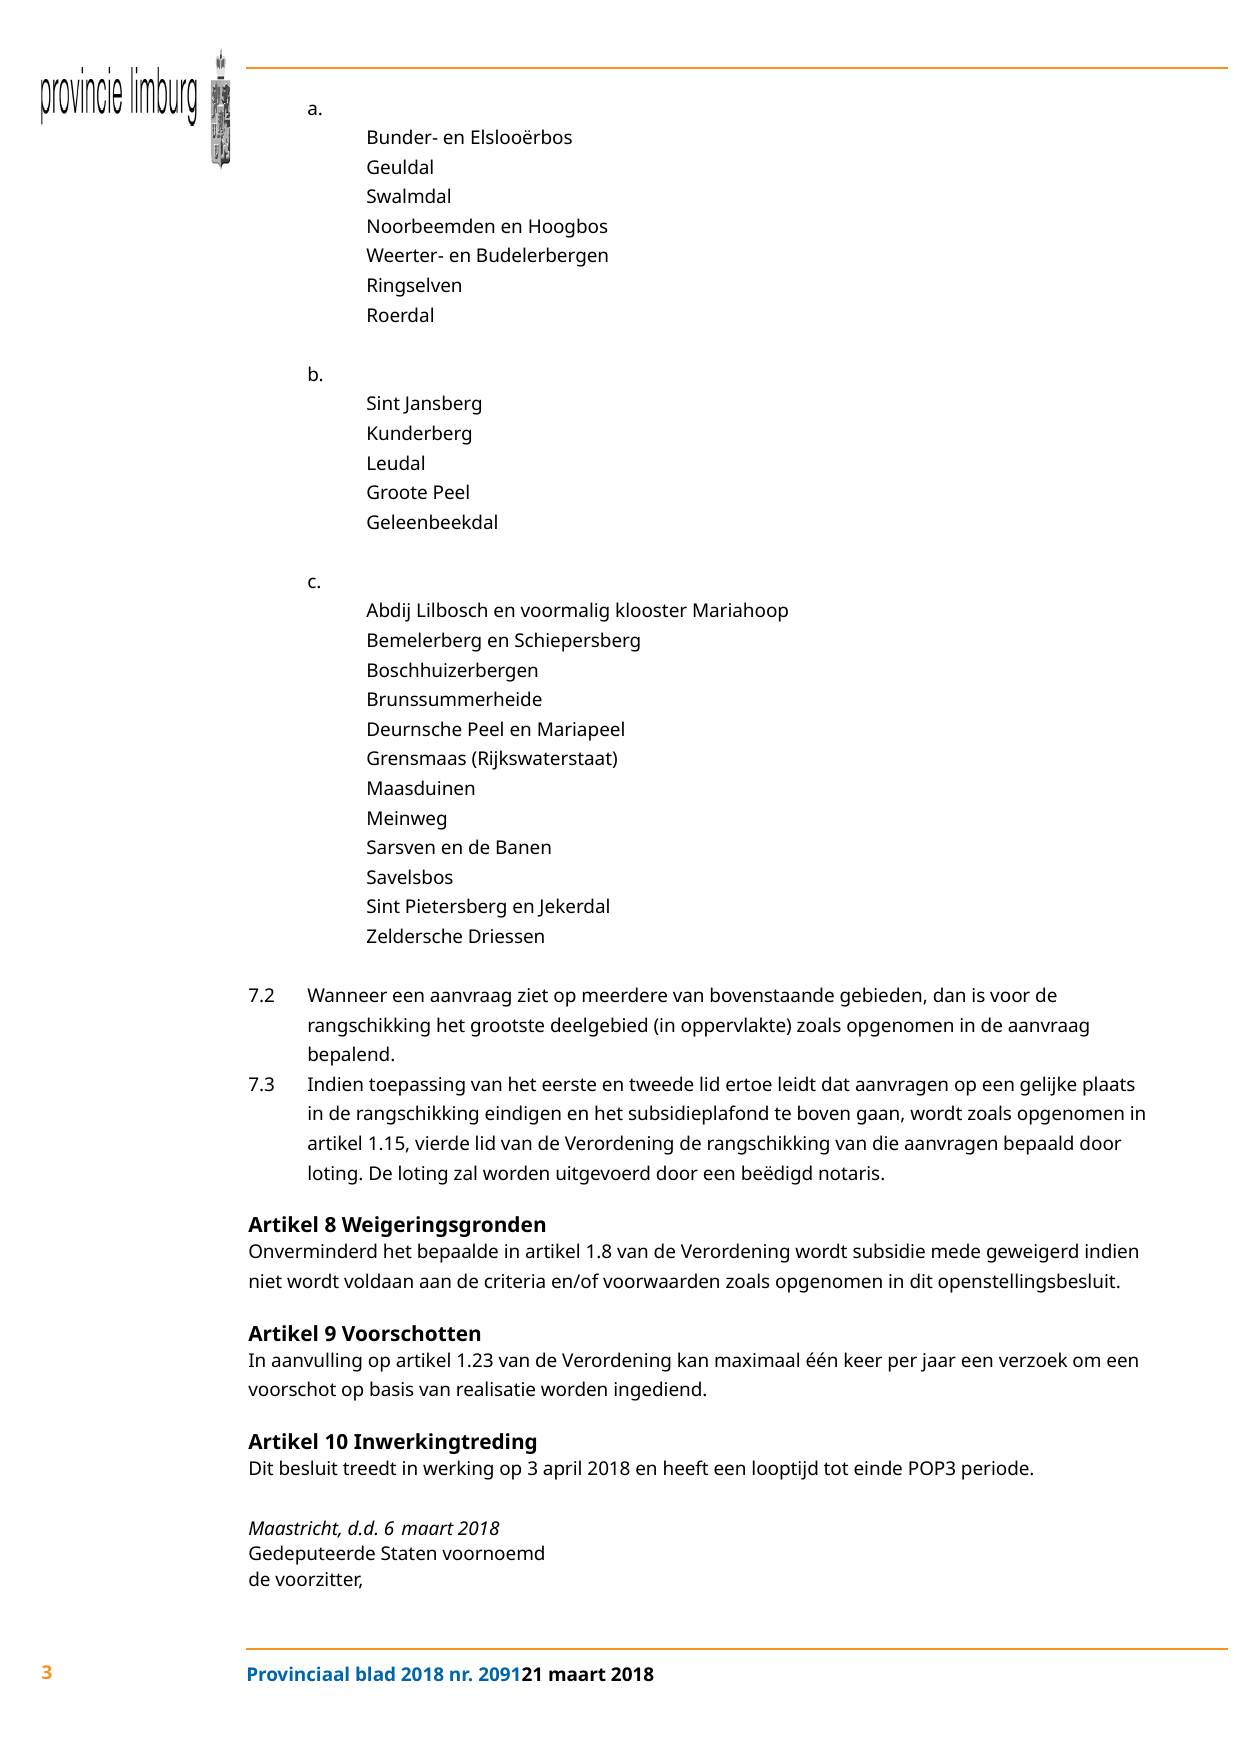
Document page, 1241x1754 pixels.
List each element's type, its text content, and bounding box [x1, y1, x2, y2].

list Geleenbeekdal [307, 509, 1152, 535]
list Kunderberg [307, 420, 1152, 446]
text In aanvulling op artikel 1.23 van de Verordening kan maximaal één keer per jaar een verzoek om een voorschot op basis van realisatie worden ingediend. [248, 1347, 1152, 1402]
list Deurnsche Peel en Mariapeel [307, 716, 1152, 742]
list Boschhuizerbergen [307, 657, 1152, 683]
list Maasduinen [307, 775, 1152, 801]
list Brunssummerheide [307, 686, 1152, 712]
list Sint Pietersberg en Jekerdal [307, 893, 1152, 919]
list Ringselven [307, 272, 1152, 298]
text Artikel 8 Weigeringsgronden [248, 1210, 1152, 1239]
list Meinweg [307, 805, 1152, 831]
list Sint Jansberg [307, 391, 1152, 416]
list Grensmaas (Rijkswaterstaat) [307, 746, 1152, 771]
list Swalmdal [307, 183, 1152, 209]
text de voorzitter, [248, 1566, 1152, 1592]
text Dit besluit treedt in werking op 3 april 2018 en heeft een looptijd tot einde POP3 periode. [248, 1456, 1152, 1481]
list Zeldersche Driessen [307, 923, 1152, 949]
list Groote Peel [307, 479, 1152, 505]
text Onverminderd het bepaalde in artikel 1.8 van de Verordening wordt subsidie mede geweigerd indien niet wordt voldaan aan de criteria en/of voorwaarden zoals opgenomen in dit openstellingsbesluit. [248, 1239, 1152, 1294]
list Wanneer een aanvraag ziet op meerdere van bovenstaande gebieden, dan is voor de rangschikking het grootste deelgebied (in oppervlakte) zoals opgenomen in de aanvraag bepalend. [248, 982, 1152, 1067]
list Sarsven en de Banen [307, 834, 1152, 860]
list Savelsbos [307, 864, 1152, 890]
text Artikel 10 Inwerkingtreding [248, 1427, 1152, 1456]
text Gedeputeerde Staten voornoemd [248, 1540, 1152, 1566]
list Leudal [307, 450, 1152, 476]
list Roerdal [307, 302, 1152, 328]
list Abdij Lilbosch en voormalig klooster Mariahoop [307, 598, 1152, 623]
text Artikel 9 Voorschotten [248, 1319, 1152, 1347]
list Weerter- en Budelerbergen [307, 243, 1152, 268]
list Noorbeemden en Hoogbos [307, 213, 1152, 239]
picture [41, 47, 231, 172]
text Maastricht, d.d. 6 maart 2018 [248, 1515, 1152, 1540]
list Indien toepassing van het eerste en tweede lid ertoe leidt dat aanvragen op een gelijke plaats in de rangschikking eindigen en het subsidieplafond te boven gaan, wordt zoals opgenomen in artikel 1.15, vierde lid van de Verordening de rangschikking van die aanvragen bepaald door loting. De loting zal worden uitgevoerd door een beëdigd notaris. [248, 1071, 1152, 1186]
list Bemelerberg en Schiepersberg [307, 627, 1152, 653]
list Bunder- en Elslooërbos [307, 124, 1152, 150]
list Geuldal [307, 154, 1152, 180]
